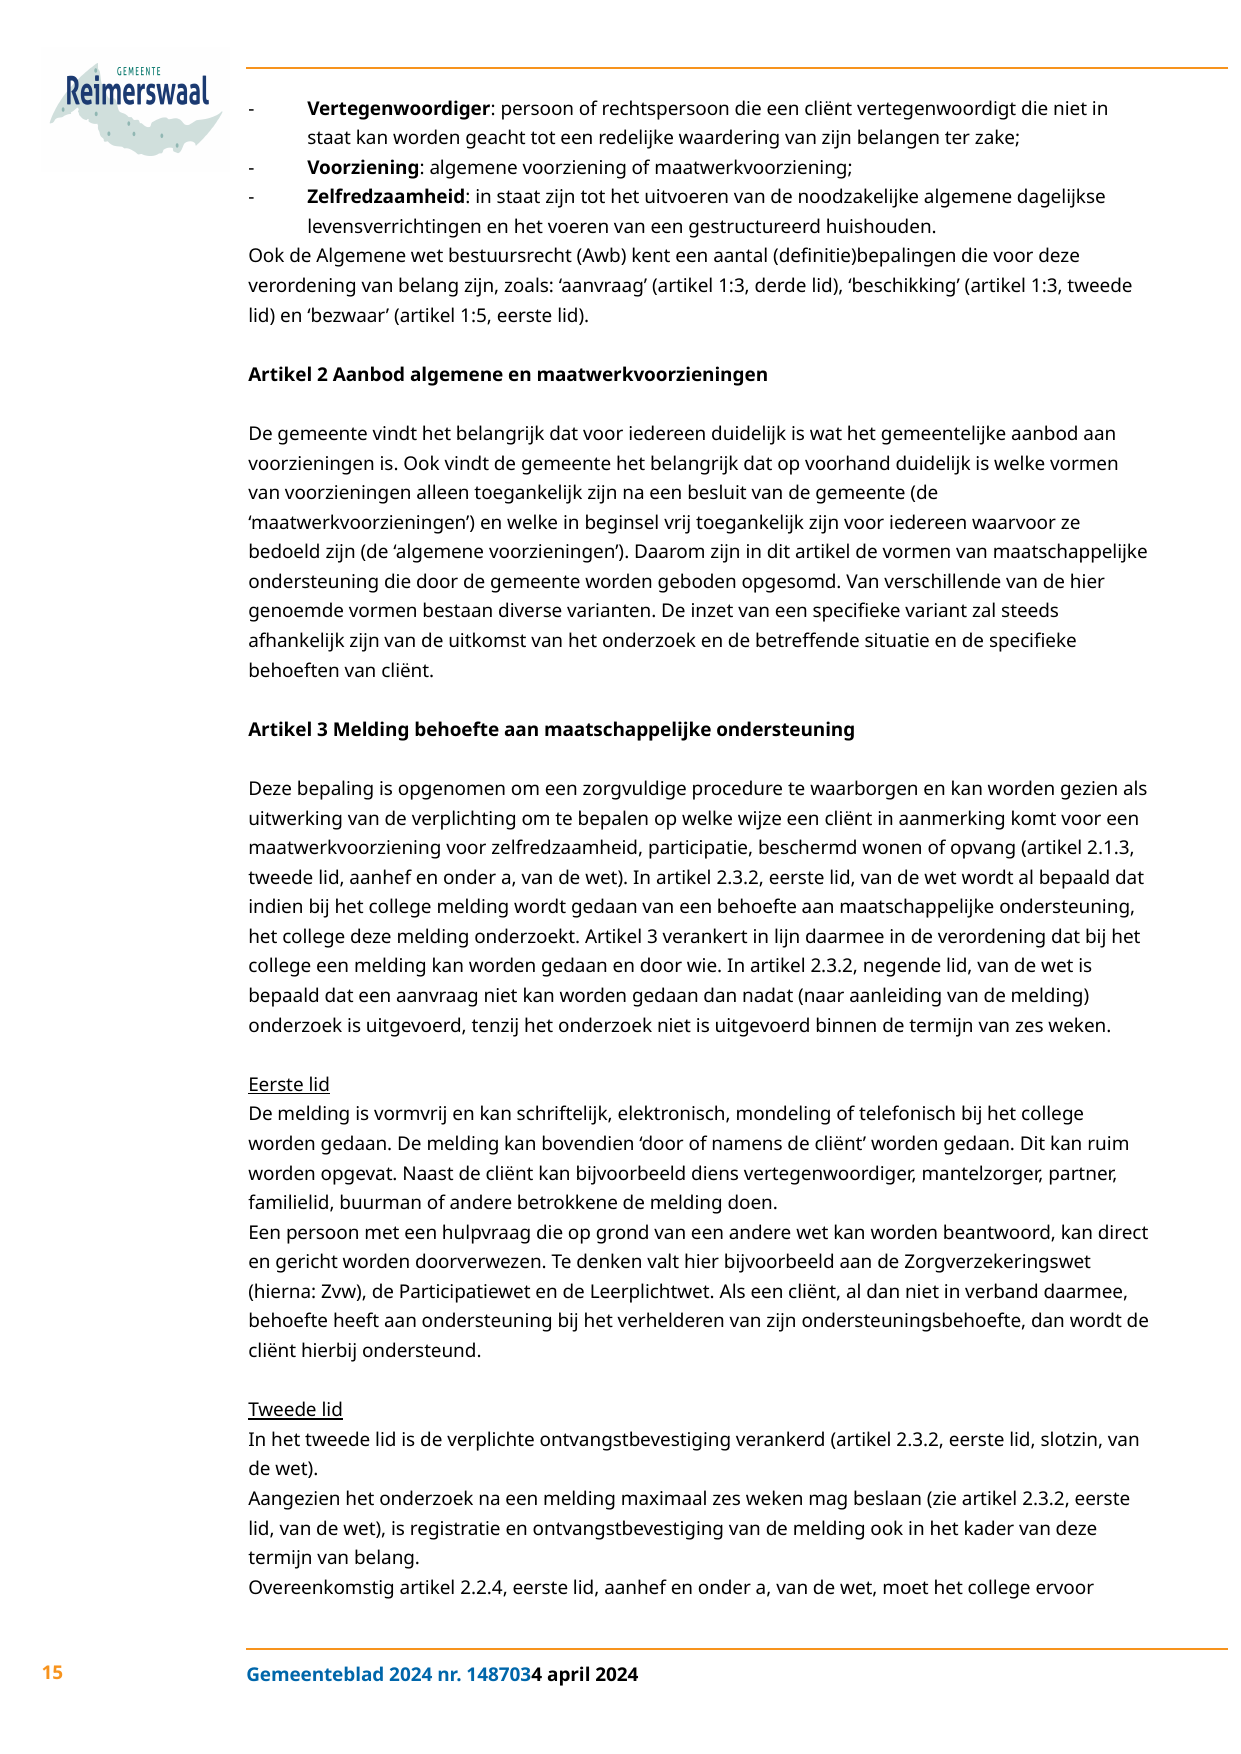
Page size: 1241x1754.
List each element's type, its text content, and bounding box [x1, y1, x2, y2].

text Deze bepaling is opgenomen om een zorgvuldige procedure te waarborgen en kan worden gezien als uitwerking van de verplichting om te bepalen op welke wijze een cliënt in aanmerking komt voor een maatwerkvoorziening voor zelfredzaamheid, participatie, beschermd wonen of opvang (artikel 2.1.3, tweede lid, aanhef en onder a, van de wet). In artikel 2.3.2, eerste lid, van de wet wordt al bepaald dat indien bij het college melding wordt gedaan van een behoefte aan maatschappelijke ondersteuning, het college deze melding onderzoekt. Artikel 3 verankert in lijn daarmee in de verordening dat bij het college een melding kan worden gedaan en door wie. In artikel 2.3.2, negende lid, van de wet is bepaald dat een aanvraag niet kan worden gedaan dan nadat (naar aanleiding van de melding) onderzoek is uitgevoerd, tenzij het onderzoek niet is uitgevoerd binnen de termijn van zes weken. [248, 775, 1152, 1038]
list Vertegenwoordiger: persoon of rechtspersoon die een cliënt vertegenwoordigt die niet in staat kan worden geacht tot een redelijke waardering van zijn belangen ter zake; [248, 95, 1152, 150]
text Overeenkomstig artikel 2.2.4, eerste lid, aanhef en onder a, van de wet, moet het college ervoor [248, 1574, 1152, 1600]
list Zelfredzaamheid: in staat zijn tot het uitvoeren van de noodzakelijke algemene dagelijkse levensverrichtingen en het voeren van een gestructureerd huishouden. [248, 183, 1152, 239]
text Tweede lid [248, 1396, 1152, 1422]
text Artikel 2 Aanbod algemene en maatwerkvoorzieningen [248, 361, 1152, 387]
text De melding is vormvrij en kan schriftelijk, elektronisch, mondeling of telefonisch bij het college worden gedaan. De melding kan bovendien ‘door of namens de cliënt’ worden gedaan. Dit kan ruim worden opgevat. Naast de cliënt kan bijvoorbeeld diens vertegenwoordiger, mantelzorger, partner, familielid, buurman of andere betrokkene de melding doen. [248, 1101, 1152, 1215]
text Een persoon met een hulpvraag die op grond van een andere wet kan worden beantwoord, kan direct en gericht worden doorverwezen. Te denken valt hier bijvoorbeeld aan de Zorgverzekeringswet (hierna: Zvw), de Participatiewet en de Leerplichtwet. Als een cliënt, al dan niet in verband daarmee, behoefte heeft aan ondersteuning bij het verhelderen van zijn ondersteuningsbehoefte, dan wordt de cliënt hierbij ondersteund. [248, 1219, 1152, 1363]
text Artikel 3 Melding behoefte aan maatschappelijke ondersteuning [248, 716, 1152, 742]
text De gemeente vindt het belangrijk dat voor iedereen duidelijk is wat het gemeentelijke aanbod aan voorzieningen is. Ook vindt de gemeente het belangrijk dat op voorhand duidelijk is welke vormen van voorzieningen alleen toegankelijk zijn na een besluit van de gemeente (de ‘maatwerkvoorzieningen’) en welke in beginsel vrij toegankelijk zijn voor iedereen waarvoor ze bedoeld zijn (de ‘algemene voorzieningen’). Daarom zijn in dit artikel de vormen van maatschappelijke ondersteuning die door de gemeente worden geboden opgesomd. Van verschillende van de hier genoemde vormen bestaan diverse varianten. De inzet van een specifieke variant zal steeds afhankelijk zijn van de uitkomst van het onderzoek en de betreffende situatie en de specifieke behoeften van cliënt. [248, 420, 1152, 683]
text Aangezien het onderzoek na een melding maximaal zes weken mag beslaan (zie artikel 2.3.2, eerste lid, van de wet), is registratie en ontvangstbevestiging van de melding ook in het kader van deze termijn van belang. [248, 1485, 1152, 1570]
text In het tweede lid is de verplichte ontvangstbevestiging verankerd (artikel 2.3.2, eerste lid, slotzin, van de wet). [248, 1426, 1152, 1481]
text Ook de Algemene wet bestuursrecht (Awb) kent een aantal (definitie)bepalingen die voor deze verordening van belang zijn, zoals: ‘aanvraag’ (artikel 1:3, derde lid), ‘beschikking’ (artikel 1:3, tweede lid) en ‘bezwaar’ (artikel 1:5, eerste lid). [248, 243, 1152, 328]
list Voorziening: algemene voorziening of maatwerkvoorziening; [248, 154, 1152, 180]
text Eerste lid [248, 1071, 1152, 1097]
picture [41, 47, 231, 172]
